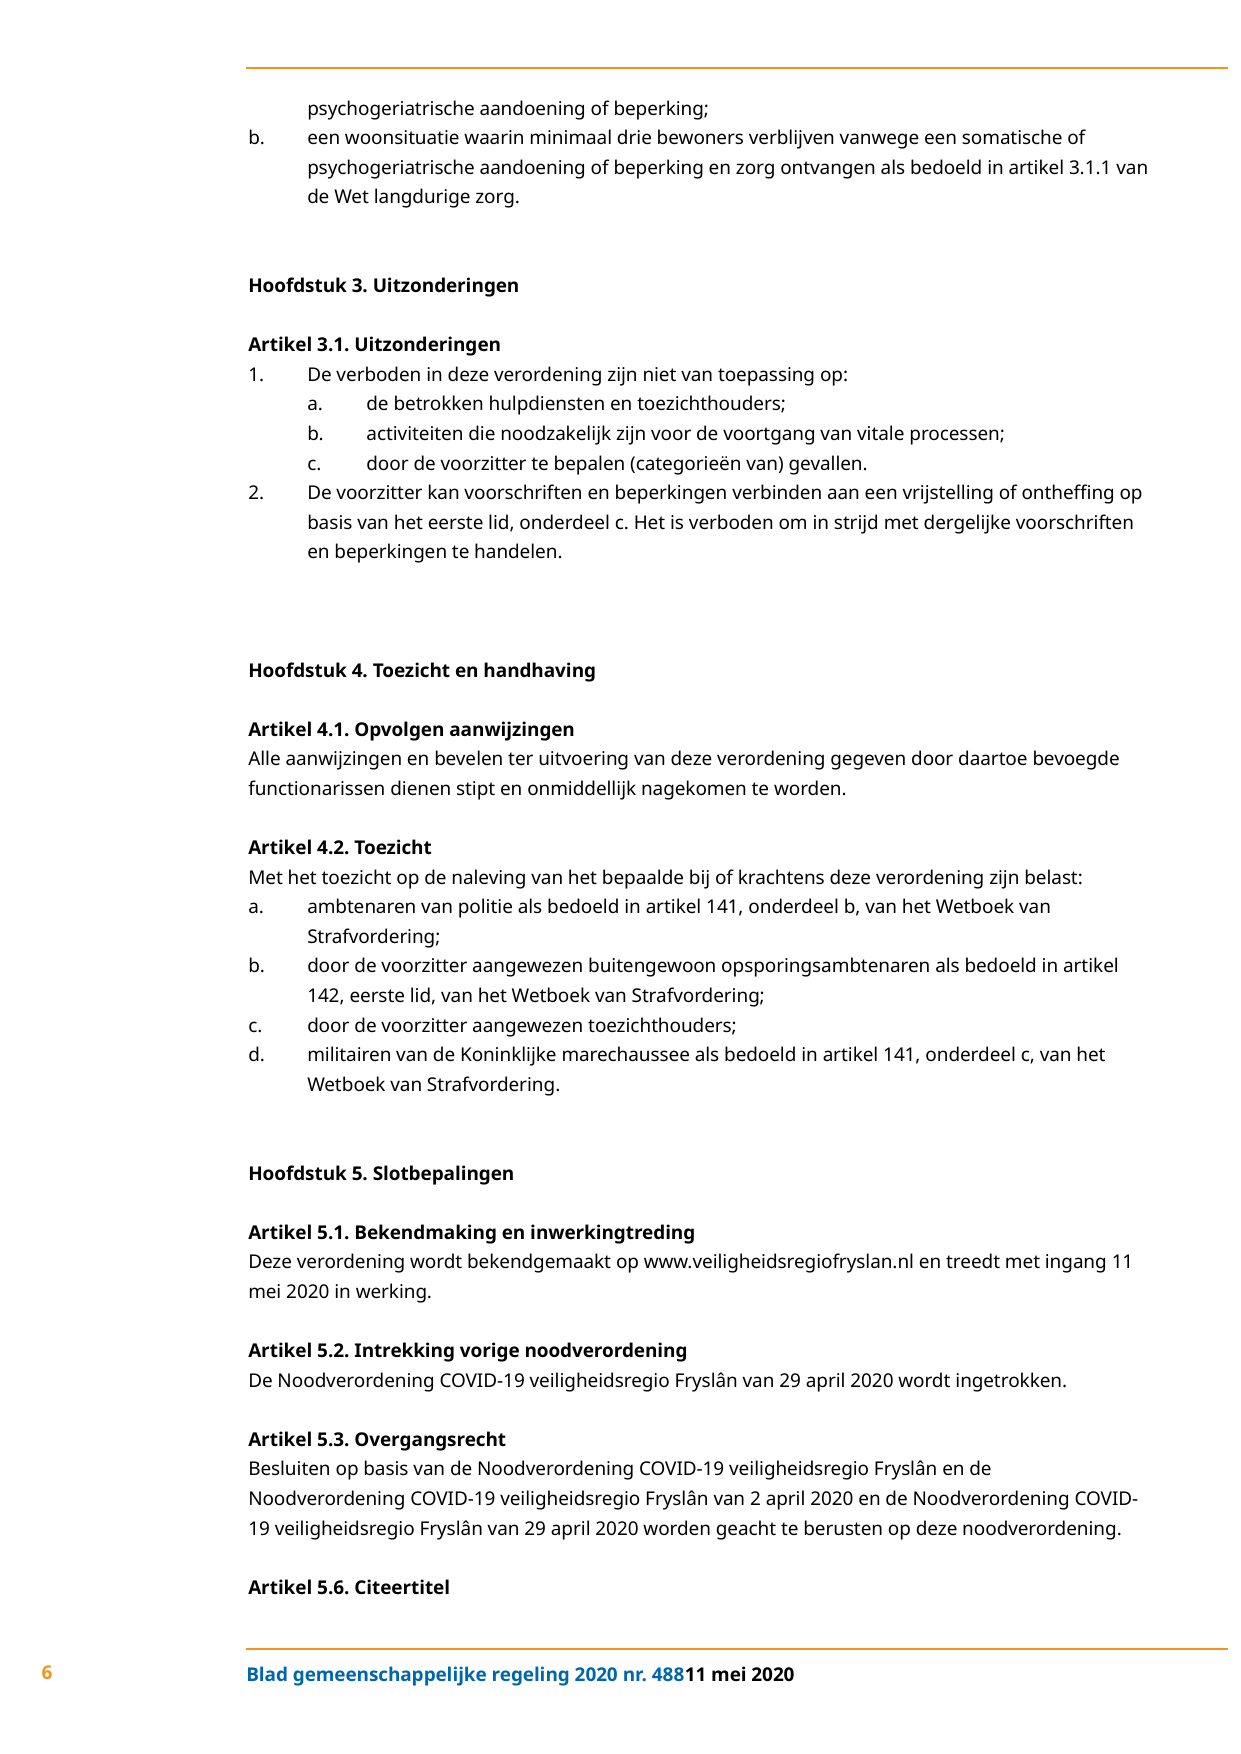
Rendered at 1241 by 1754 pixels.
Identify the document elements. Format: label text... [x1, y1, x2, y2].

text Hoofdstuk 5. Slotbepalingen [248, 1160, 1152, 1186]
list militairen van de Koninklijke marechaussee als bedoeld in artikel 141, onderdeel c, van het Wetboek van Strafvordering. [248, 1041, 1152, 1097]
text De Noodverordening COVID-19 veiligheidsregio Fryslân van 29 april 2020 wordt ingetrokken. [248, 1367, 1152, 1393]
text Hoofdstuk 4. Toezicht en handhaving [248, 657, 1152, 683]
text Artikel 5.2. Intrekking vorige noodverordening [248, 1337, 1152, 1363]
text Besluiten op basis van de Noodverordening COVID-19 veiligheidsregio Fryslân en de Noodverordening COVID-19 veiligheidsregio Fryslân van 2 april 2020 en de Noodverordening COVID-19 veiligheidsregio Fryslân van 29 april 2020 worden geacht te berusten op deze noodverordening. [248, 1456, 1152, 1541]
text Alle aanwijzingen en bevelen ter uitvoering van deze verordening gegeven door daartoe bevoegde functionarissen dienen stipt en onmiddellijk nagekomen te worden. [248, 746, 1152, 801]
list De voorzitter kan voorschriften en beperkingen verbinden aan een vrijstelling of ontheffing op basis van het eerste lid, onderdeel c. Het is verboden om in strijd met dergelijke voorschriften en beperkingen te handelen. [248, 479, 1152, 564]
list door de voorzitter aangewezen toezichthouders; [248, 1012, 1152, 1038]
list een woonsituatie waarin minimaal drie bewoners verblijven vanwege een somatische of psychogeriatrische aandoening of beperking en zorg ontvangen als bedoeld in artikel 3.1.1 van de Wet langdurige zorg. [248, 124, 1152, 209]
text Hoofdstuk 3. Uitzonderingen [248, 272, 1152, 298]
text Artikel 4.1. Opvolgen aanwijzingen [248, 716, 1152, 742]
list ambtenaren van politie als bedoeld in artikel 141, onderdeel b, van het Wetboek van Strafvordering; [248, 893, 1152, 949]
text Met het toezicht op de naleving van het bepaalde bij of krachtens deze verordening zijn belast: [248, 864, 1152, 890]
text Artikel 3.1. Uitzonderingen [248, 331, 1152, 357]
list psychogeriatrische aandoening of beperking; [248, 95, 1152, 121]
text Artikel 5.6. Citeertitel [248, 1574, 1152, 1600]
list activiteiten die noodzakelijk zijn voor de voortgang van vitale processen; [307, 420, 1152, 446]
text Deze verordening wordt bekendgemaakt op www.veiligheidsregiofryslan.nl en treedt met ingang 11 mei 2020 in werking. [248, 1248, 1152, 1304]
list door de voorzitter te bepalen (categorieën van) gevallen. [307, 450, 1152, 476]
text Artikel 5.3. Overgangsrecht [248, 1426, 1152, 1452]
text Artikel 4.2. Toezicht [248, 834, 1152, 860]
text Artikel 5.1. Bekendmaking en inwerkingtreding [248, 1219, 1152, 1245]
picture [41, 47, 231, 172]
list De verboden in deze verordening zijn niet van toepassing op: [248, 361, 1152, 387]
list de betrokken hulpdiensten en toezichthouders; [307, 391, 1152, 416]
list door de voorzitter aangewezen buitengewoon opsporingsambtenaren als bedoeld in artikel 142, eerste lid, van het Wetboek van Strafvordering; [248, 953, 1152, 1008]
